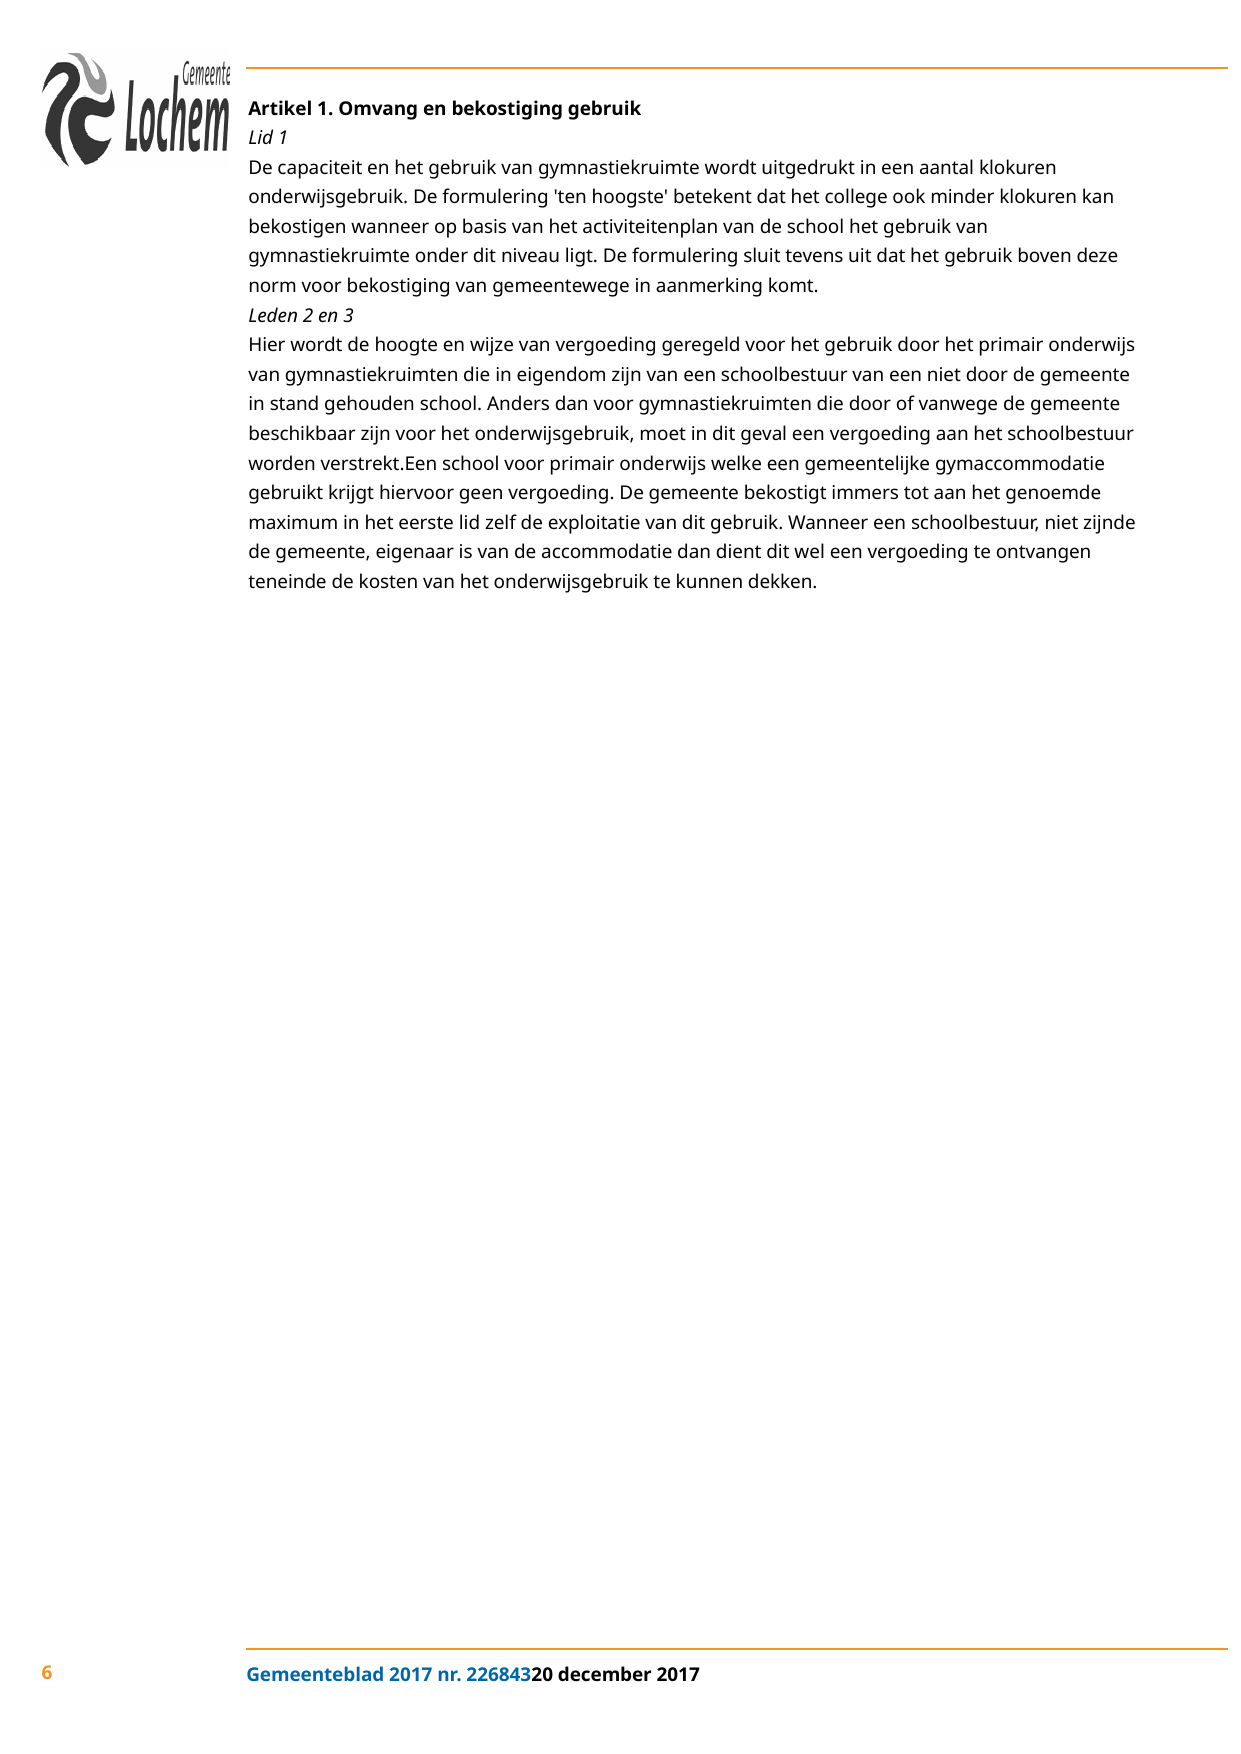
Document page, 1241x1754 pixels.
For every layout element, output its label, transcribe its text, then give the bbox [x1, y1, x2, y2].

text De capaciteit en het gebruik van gymnastiekruimte wordt uitgedrukt in een aantal klokuren onderwijsgebruik. De formulering 'ten hoogste' betekent dat het college ook minder klokuren kan bekostigen wanneer op basis van het activiteitenplan van de school het gebruik van gymnastiekruimte onder dit niveau ligt. De formulering sluit tevens uit dat het gebruik boven deze norm voor bekostiging van gemeentewege in aanmerking komt. [248, 154, 1152, 298]
text Lid 1 [248, 124, 1152, 150]
text Leden 2 en 3 [248, 302, 1152, 328]
picture [41, 47, 231, 172]
text Hier wordt de hoogte en wijze van vergoeding geregeld voor het gebruik door het primair onderwijs van gymnastiekruimten die in eigendom zijn van een schoolbestuur van een niet door de gemeente in stand gehouden school. Anders dan voor gymnastiekruimten die door of vanwege de gemeente beschikbaar zijn voor het onderwijsgebruik, moet in dit geval een vergoeding aan het schoolbestuur worden verstrekt.Een school voor primair onderwijs welke een gemeentelijke gymaccommodatie gebruikt krijgt hiervoor geen vergoeding. De gemeente bekostigt immers tot aan het genoemde maximum in het eerste lid zelf de exploitatie van dit gebruik. Wanneer een schoolbestuur, niet zijnde de gemeente, eigenaar is van de accommodatie dan dient dit wel een vergoeding te ontvangen teneinde de kosten van het onderwijsgebruik te kunnen dekken. [248, 331, 1152, 594]
text Artikel 1. Omvang en bekostiging gebruik [248, 95, 1152, 121]
